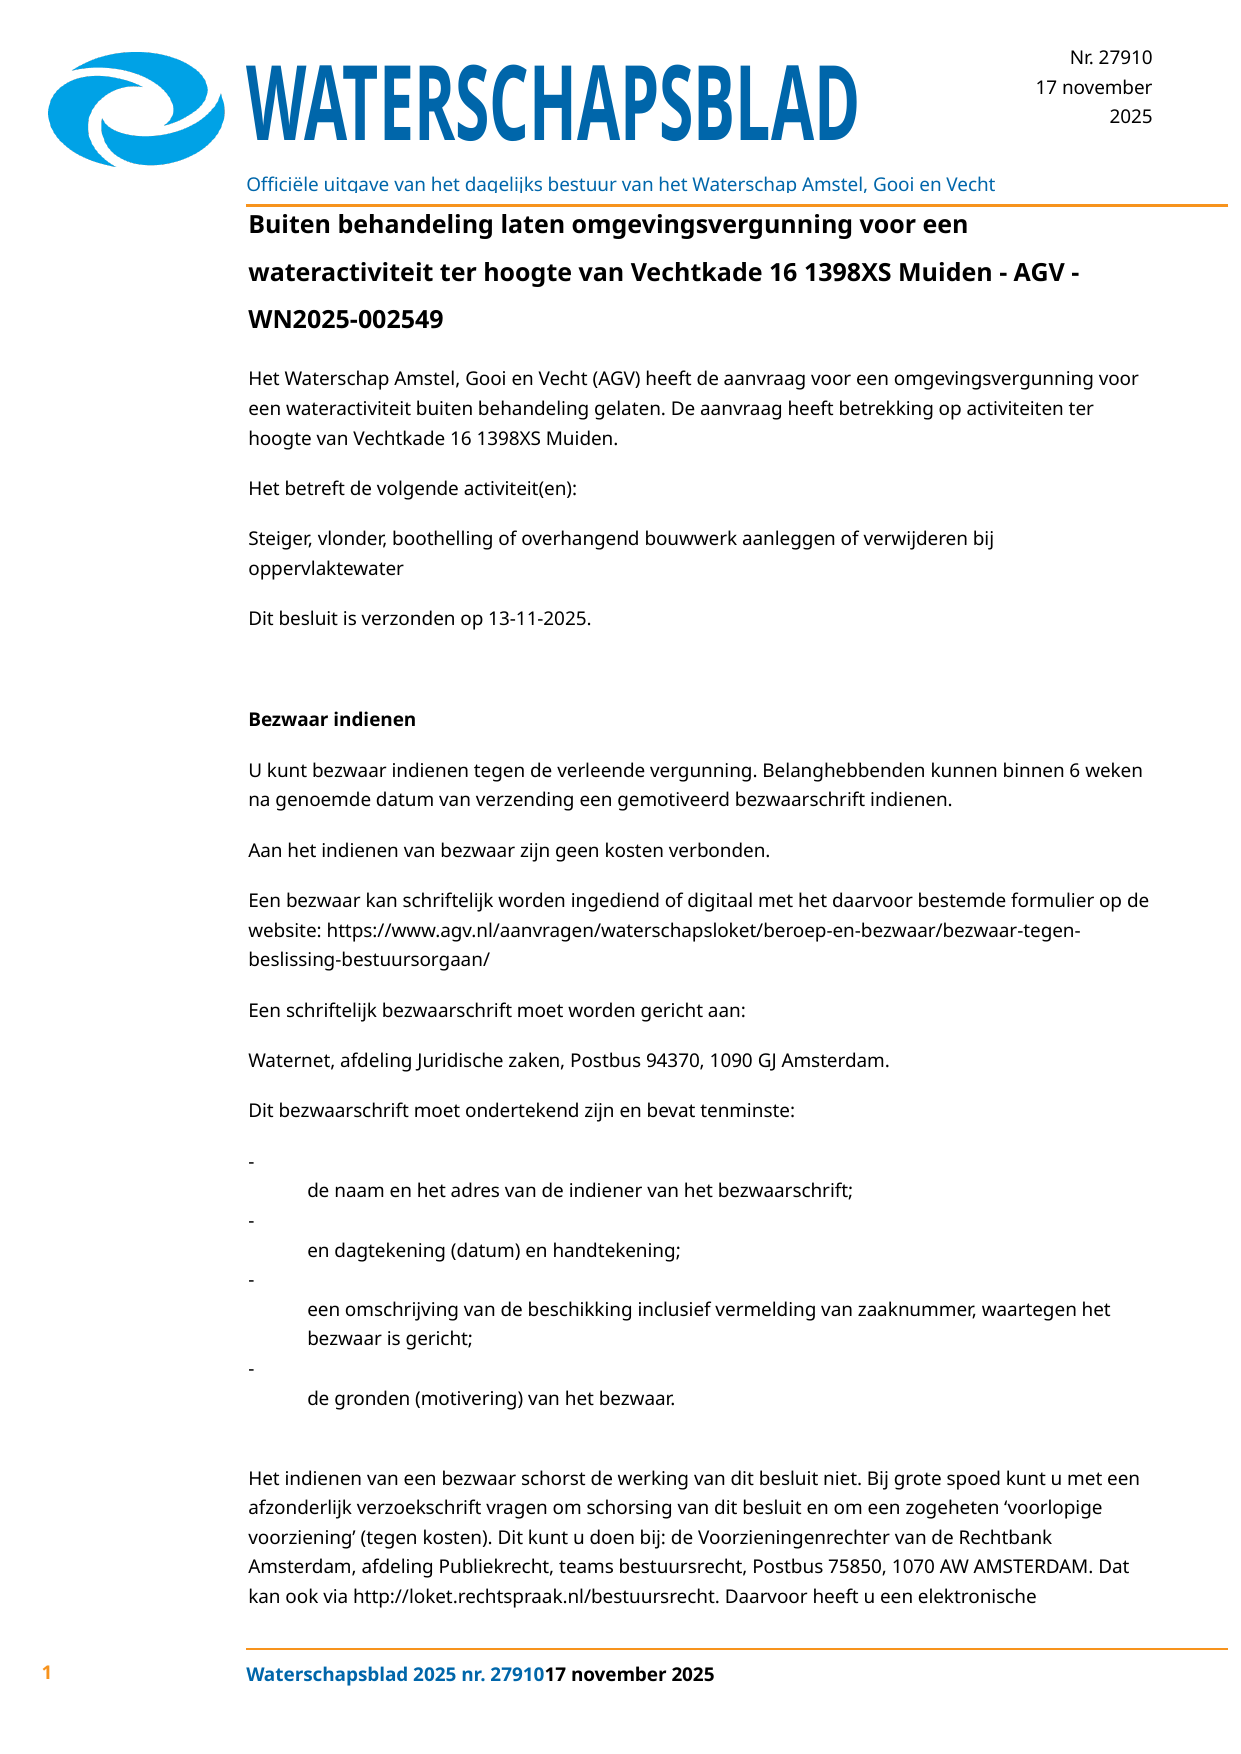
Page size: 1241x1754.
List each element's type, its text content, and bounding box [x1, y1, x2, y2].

text Dit besluit is verzonden op 13-11-2025. [248, 606, 1152, 631]
text Een schriftelijk bezwaarschrift moet worden gericht aan: [248, 997, 1152, 1022]
text Waternet, afdeling Juridische zaken, Postbus 94370, 1090 GJ Amsterdam. [248, 1047, 1152, 1073]
text Buiten behandeling laten omgevingsvergunning voor een wateractiviteit ter hoogte van Vechtkade 16 1398XS Muiden - AGV - WN2025-002549 [248, 207, 1152, 336]
text Steiger, vlonder, boothelling of overhangend bouwwerk aanleggen of verwijderen bij oppervlaktewater [248, 526, 1152, 581]
list de gronden (motivering) van het bezwaar. [248, 1385, 1152, 1410]
picture [41, 47, 231, 172]
text Het Waterschap Amstel, Gooi en Vecht (AGV) heeft de aanvraag voor een omgevingsvergunning voor een wateractiviteit buiten behandeling gelaten. De aanvraag heeft betrekking op activiteiten ter hoogte van Vechtkade 16 1398XS Muiden. [248, 366, 1152, 450]
text Een bezwaar kan schriftelijk worden ingediend of digitaal met het daarvoor bestemde formulier op de website: https://www.agv.nl/aanvragen/waterschapsloket/beroep-en-bezwaar/bezwaar-tegen-beslissing-bestuursorgaan/ [248, 887, 1152, 972]
text Het indienen van een bezwaar schorst de werking van dit besluit niet. Bij grote spoed kunt u met een afzonderlijk verzoekschrift vragen om schorsing van dit besluit en om een zogeheten ‘voorlopige voorziening’ (tegen kosten). Dit kunt u doen bij: de Voorzieningenrechter van de Rechtbank Amsterdam, afdeling Publiekrecht, teams bestuursrecht, Postbus 75850, 1070 AW AMSTERDAM. Dat kan ook via http://loket.rechtspraak.nl/bestuursrecht. Daarvoor heeft u een elektronische [248, 1465, 1152, 1609]
text Aan het indienen van bezwaar zijn geen kosten verbonden. [248, 837, 1152, 862]
text U kunt bezwaar indienen tegen de verleende vergunning. Belanghebbenden kunnen binnen 6 weken na genoemde datum van verzending een gemotiveerd bezwaarschrift indienen. [248, 757, 1152, 812]
list de naam en het adres van de indiener van het bezwaarschrift; [248, 1178, 1152, 1203]
list een omschrijving van de beschikking inclusief vermelding van zaaknummer, waartegen het bezwaar is gericht; [248, 1296, 1152, 1351]
list en dagtekening (datum) en handtekening; [248, 1237, 1152, 1262]
text Het betreft de volgende activiteit(en): [248, 475, 1152, 501]
text Dit bezwaarschrift moet ondertekend zijn en bevat tenminste: [248, 1098, 1152, 1123]
text Bezwaar indienen [248, 706, 1152, 732]
